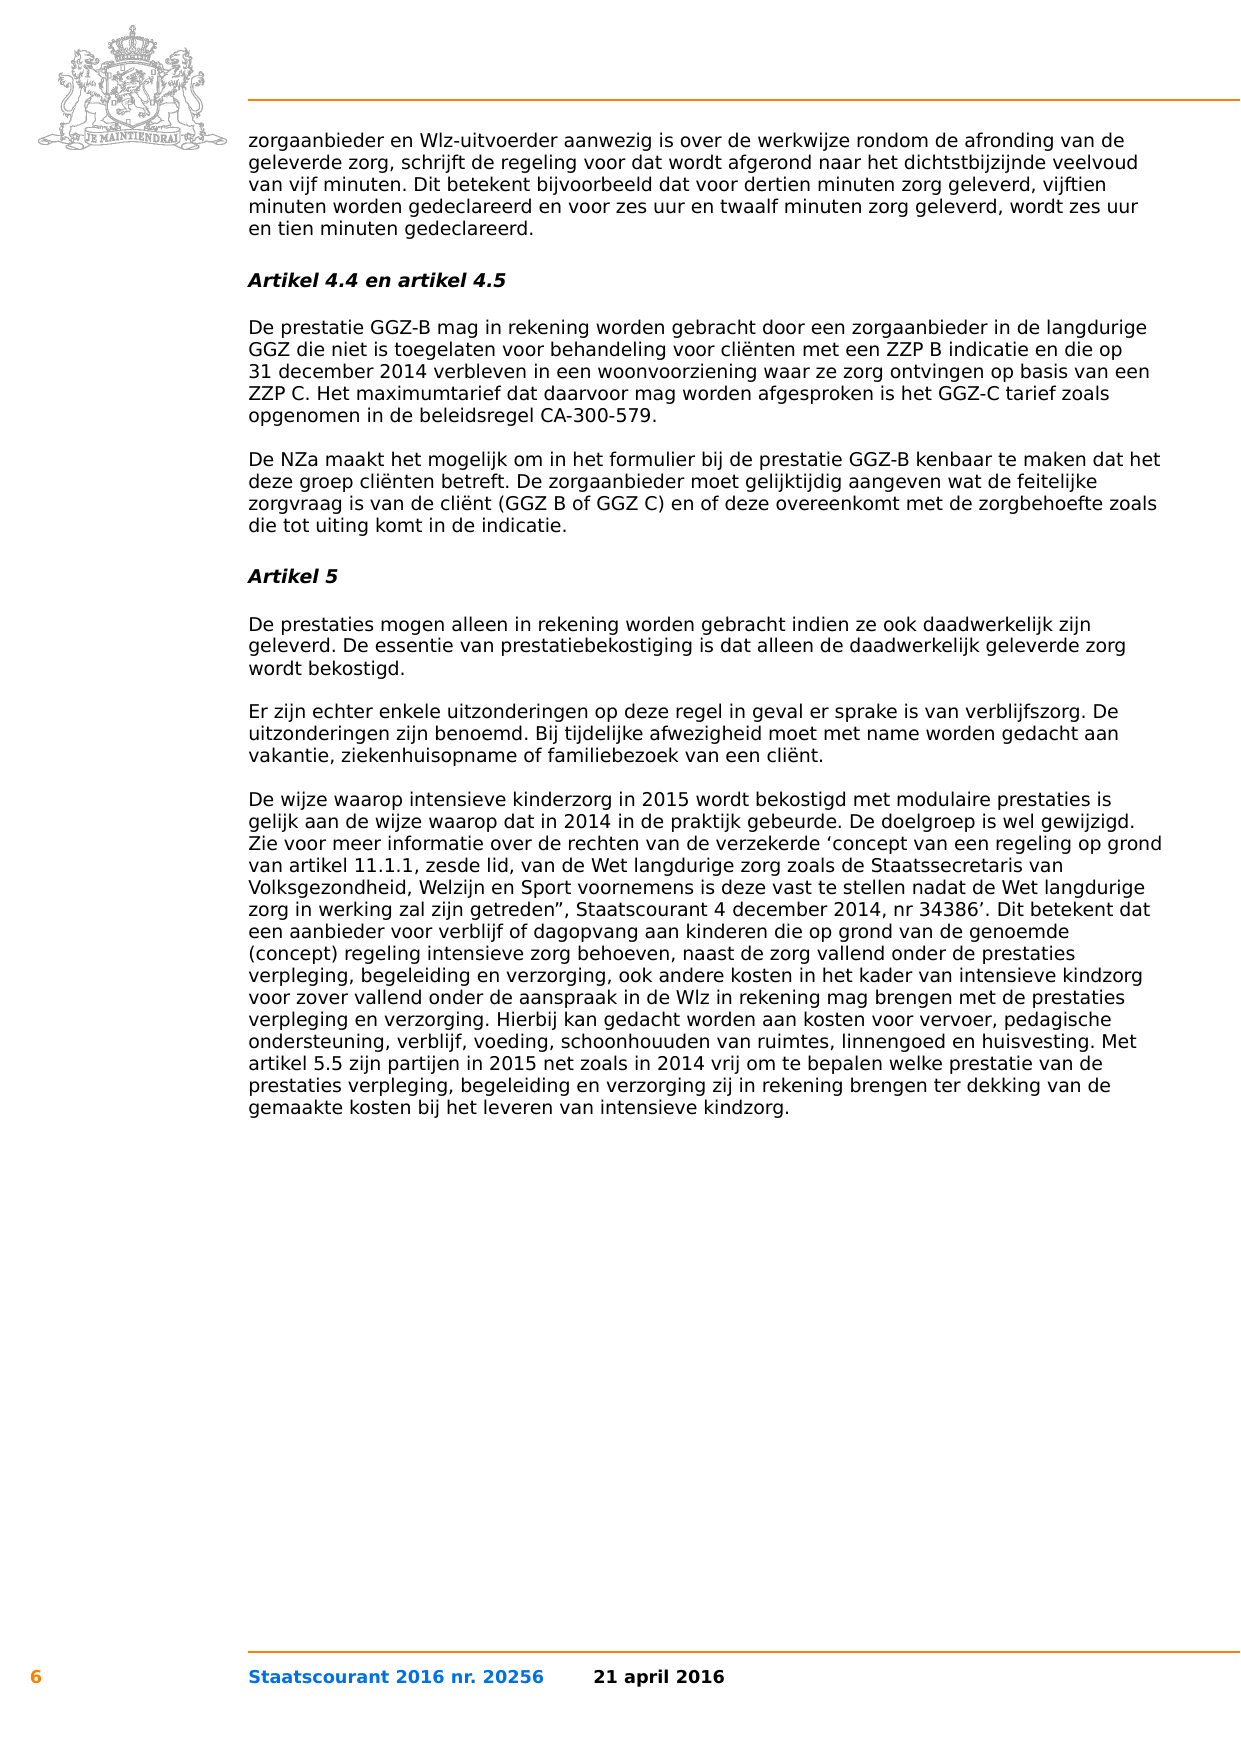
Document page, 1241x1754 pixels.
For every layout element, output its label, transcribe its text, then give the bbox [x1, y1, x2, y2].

text Er zijn echter enkele uitzonderingen op deze regel in geval er sprake is van verblijfszorg. De uitzonderingen zijn benoemd. Bij tijdelijke afwezigheid moet met name worden gedacht aan vakantie, ziekenhuisopname of familiebezoek van een cliënt. [248, 701, 1163, 767]
subtitle Artikel 5 [248, 566, 1163, 588]
text De prestaties mogen alleen in rekening worden gebracht indien ze ook daadwerkelijk zijn geleverd. De essentie van prestatiebekostiging is dat alleen de daadwerkelijk geleverde zorg wordt bekostigd. [248, 613, 1163, 679]
text De NZa maakt het mogelijk om in het formulier bij de prestatie GGZ-B kenbaar te maken dat het deze groep cliënten betreft. De zorgaanbieder moet gelijktijdig aangeven wat de feitelijke zorgvraag is van de cliënt (GGZ B of GGZ C) en of deze overeenkomt met de zorgbehoefte zoals die tot uiting komt in de indicatie. [248, 448, 1163, 536]
text zorgaanbieder en Wlz-uitvoerder aanwezig is over de werkwijze rondom de afronding van de geleverde zorg, schrijft de regeling voor dat wordt afgerond naar het dichtstbijzijnde veelvoud van vijf minuten. Dit betekent bijvoorbeeld dat voor dertien minuten zorg geleverd, vijftien minuten worden gedeclareerd en voor zes uur en twaalf minuten zorg geleverd, wordt zes uur en tien minuten gedeclareerd. [248, 130, 1163, 240]
subtitle Artikel 4.4 en artikel 4.5 [248, 270, 1163, 292]
text De wijze waarop intensieve kinderzorg in 2015 wordt bekostigd met modulaire prestaties is gelijk aan de wijze waarop dat in 2014 in de praktijk gebeurde. De doelgroep is wel gewijzigd. Zie voor meer informatie over de rechten van de verzekerde ‘concept van een regeling op grond van artikel 11.1.1, zesde lid, van de Wet langdurige zorg zoals de Staatssecretaris van Volksgezondheid, Welzijn en Sport voornemens is deze vast te stellen nadat de Wet langdurige zorg in werking zal zijn getreden”, Staatscourant 4 december 2014, nr 34386’. Dit betekent dat een aanbieder voor verblijf of dagopvang aan kinderen die op grond van de genoemde (concept) regeling intensieve zorg behoeven, naast de zorg vallend onder de prestaties verpleging, begeleiding en verzorging, ook andere kosten in het kader van intensieve kindzorg voor zover vallend onder de aanspraak in de Wlz in rekening mag brengen met de prestaties verpleging en verzorging. Hierbij kan gedacht worden aan kosten voor vervoer, pedagische ondersteuning, verblijf, voeding, schoonhouuden van ruimtes, linnengoed en huisvesting. Met artikel 5.5 zijn partijen in 2015 net zoals in 2014 vrij om te bepalen welke prestatie van de prestaties verpleging, begeleiding en verzorging zij in rekening brengen ter dekking van de gemaakte kosten bij het leveren van intensieve kindzorg. [248, 789, 1163, 1119]
text De prestatie GGZ-B mag in rekening worden gebracht door een zorgaanbieder in de langdurige GGZ die niet is toegelaten voor behandeling voor cliënten met een ZZP B indicatie en die op 31 december 2014 verbleven in een woonvoorziening waar ze zorg ontvingen op basis van een ZZP C. Het maximumtarief dat daarvoor mag worden afgesproken is het GGZ-C tarief zoals opgenomen in de beleidsregel CA-300-579. [248, 317, 1163, 427]
picture [38, 25, 227, 150]
